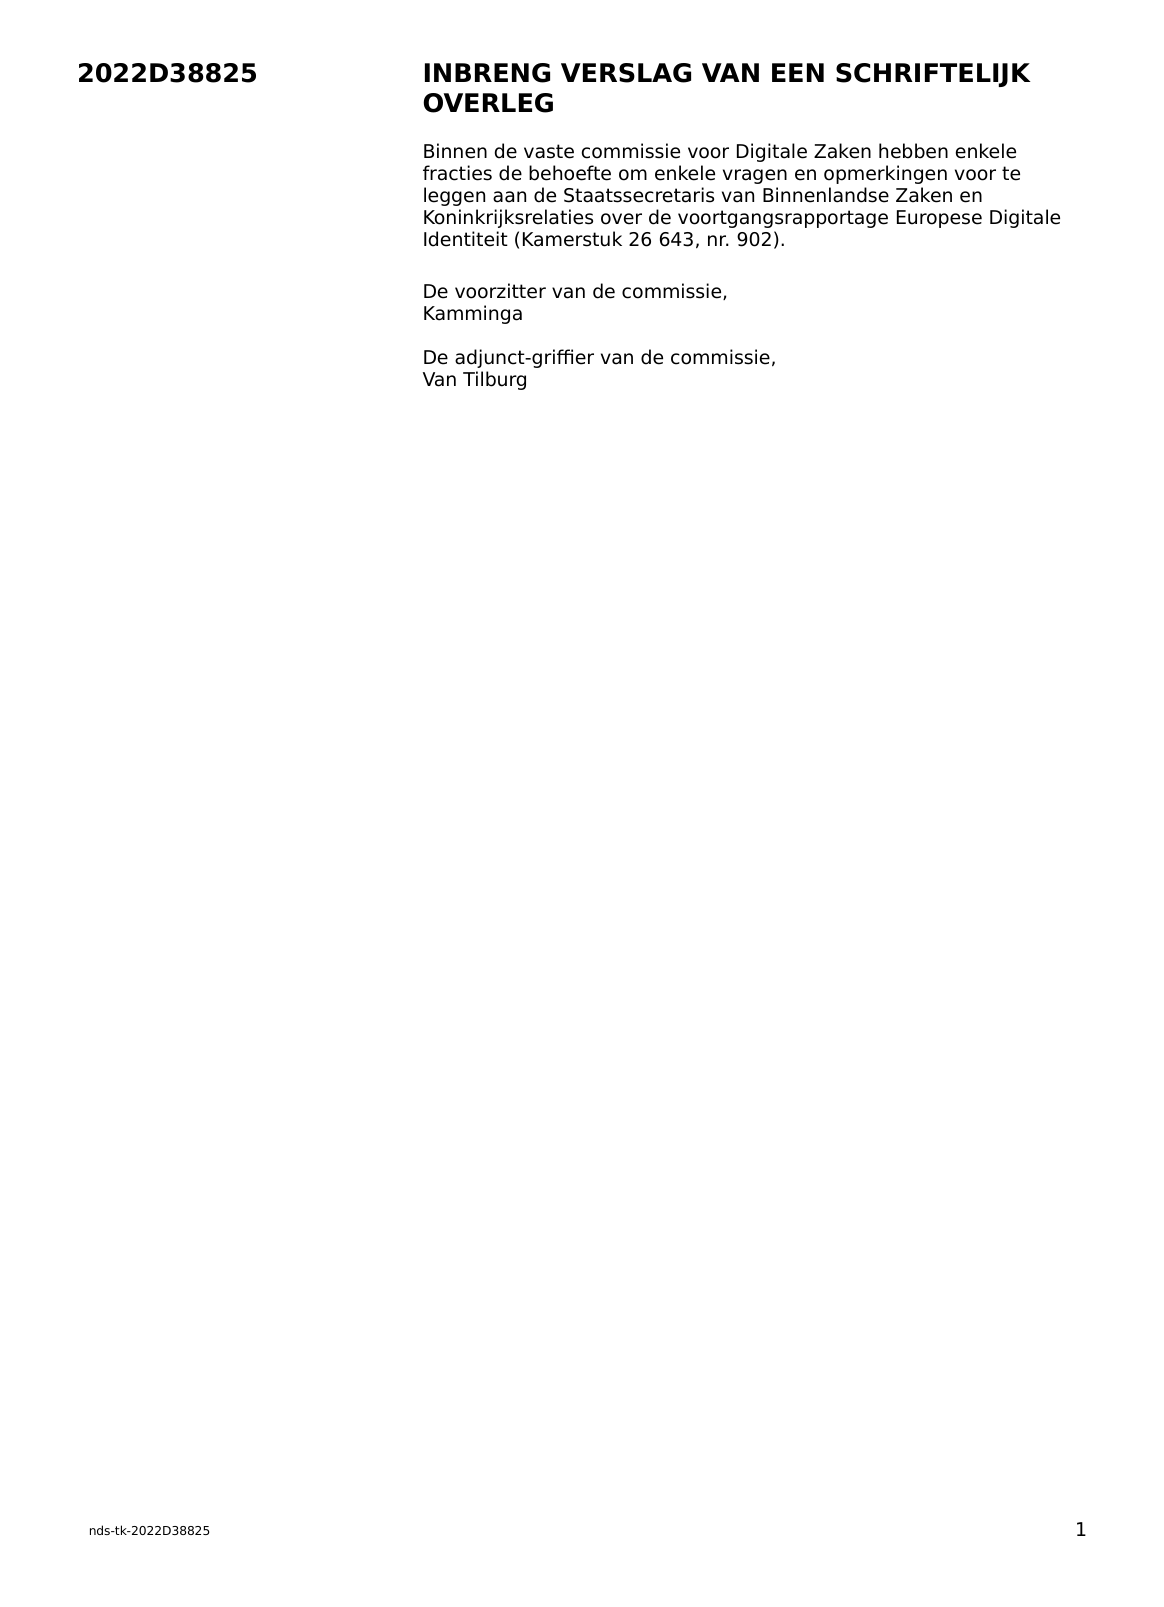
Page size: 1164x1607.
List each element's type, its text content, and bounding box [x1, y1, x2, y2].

text nds-tk-2022D38825 [88, 1524, 323, 1538]
text De voorzitter van de commissie, Kamminga [422, 281, 1087, 324]
text 2022D38825 INBRENG VERSLAG VAN EEN SCHRIFTELIJK OVERLEG [77, 59, 1087, 118]
text Binnen de vaste commissie voor Digitale Zaken hebben enkele fracties de behoefte om enkele vragen en opmerkingen voor te leggen aan de Staatssecretaris van Binnenlandse Zaken en Koninkrijksrelaties over de voortgangsrapportage Europese Digitale Identiteit (Kamerstuk 26 643, nr. 902). [422, 141, 1087, 251]
text De adjunct-griffier van de commissie, Van Tilburg [422, 347, 1087, 391]
